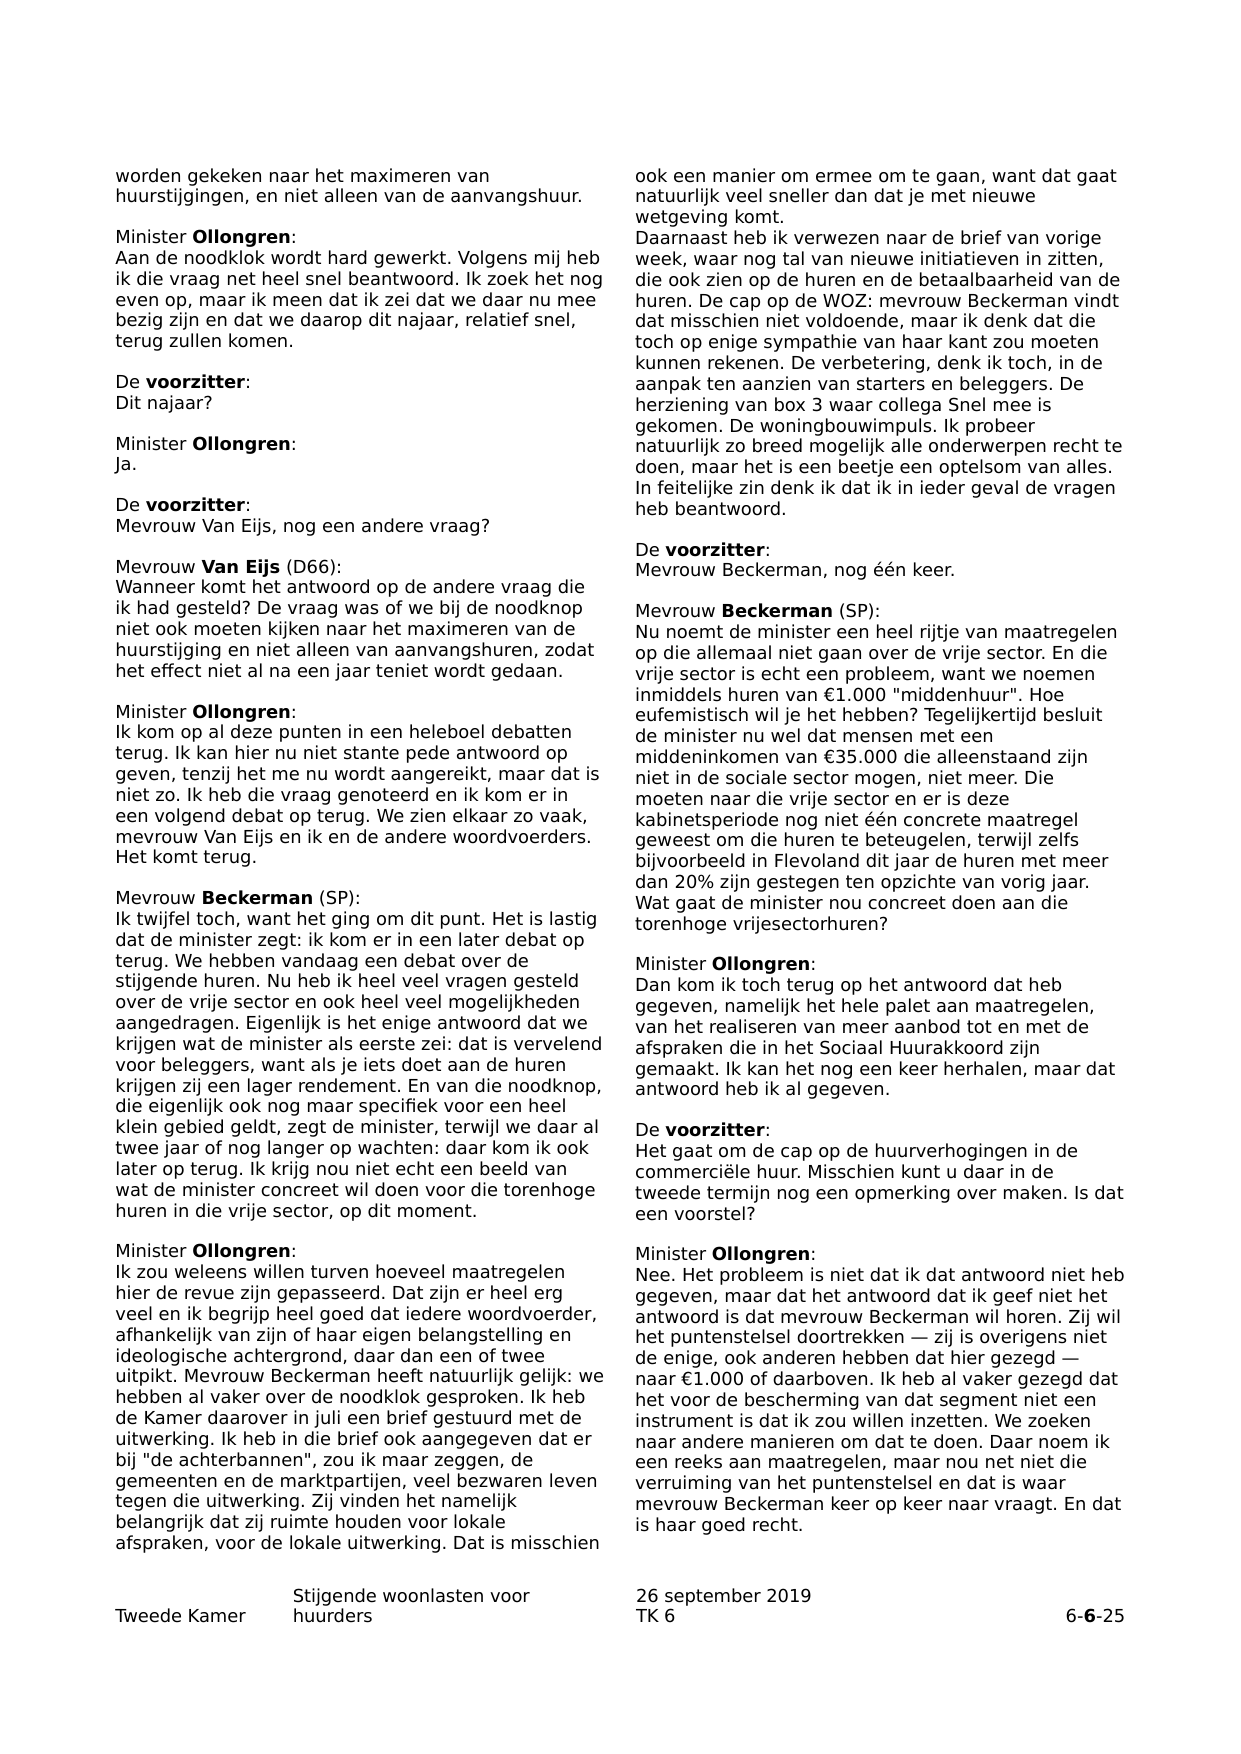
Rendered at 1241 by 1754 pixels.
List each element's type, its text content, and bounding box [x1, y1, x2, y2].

text Minister Ollongren: [115, 433, 605, 454]
text De voorzitter: [635, 1120, 1125, 1141]
text De voorzitter: [635, 539, 1125, 560]
text Het gaat om de cap op de huurverhogingen in de commerciële huur. Misschien kunt u daar in de tweede termijn nog een opmerking over maken. Is dat een voorstel? [635, 1141, 1125, 1224]
text Wanneer komt het antwoord op de andere vraag die ik had gesteld? De vraag was of we bij de noodknop niet ook moeten kijken naar het maximeren van de huurstijging en niet alleen van aanvangshuren, zodat het effect niet al na een jaar teniet wordt gedaan. [115, 577, 605, 681]
text Mevrouw Beckerman, nog één keer. [635, 560, 1125, 581]
text Mevrouw Beckerman (SP): [115, 888, 605, 909]
text De voorzitter: [115, 495, 605, 516]
text Mevrouw Van Eijs (D66): [115, 557, 605, 577]
text Ja. [115, 454, 605, 475]
text Ik zou weleens willen turven hoeveel maatregelen hier de revue zijn gepasseerd. Dat zijn er heel erg veel en ik begrijp heel goed dat iedere woordvoerder, afhankelijk van zijn of haar eigen belangstelling en ideologische achtergrond, daar dan een of twee uitpikt. Mevrouw Beckerman heeft natuurlijk gelijk: we hebben al vaker over de noodklok gesproken. Ik heb de Kamer daarover in juli een brief gestuurd met de uitwerking. Ik heb in die brief ook aangegeven dat er bij "de achterbannen", zou ik maar zeggen, de gemeenten en de marktpartijen, veel bezwaren leven tegen die uitwerking. Zij vinden het namelijk belangrijk dat zij ruimte houden voor lokale afspraken, voor de lokale uitwerking. Dat is misschien [115, 1262, 605, 1554]
text Dit najaar? [115, 393, 605, 413]
text Minister Ollongren: [635, 954, 1125, 975]
text Mevrouw Beckerman (SP): [635, 601, 1125, 622]
text Minister Ollongren: [115, 701, 605, 722]
text Nu noemt de minister een heel rijtje van maatregelen op die allemaal niet gaan over de vrije sector. En die vrije sector is echt een probleem, want we noemen inmiddels huren van €1.000 "middenhuur". Hoe eufemistisch wil je het hebben? Tegelijkertijd besluit de minister nu wel dat mensen met een middeninkomen van €35.000 die alleenstaand zijn niet in de sociale sector mogen, niet meer. Die moeten naar die vrije sector en er is deze kabinetsperiode nog niet één concrete maatregel geweest om die huren te beteugelen, terwijl zelfs bijvoorbeeld in Flevoland dit jaar de huren met meer dan 20% zijn gestegen ten opzichte van vorig jaar. Wat gaat de minister nou concreet doen aan die torenhoge vrijesectorhuren? [635, 622, 1125, 934]
text Minister Ollongren: [115, 227, 605, 248]
text Mevrouw Van Eijs, nog een andere vraag? [115, 516, 605, 537]
text Minister Ollongren: [115, 1241, 605, 1262]
text Ik twijfel toch, want het ging om dit punt. Het is lastig dat de minister zegt: ik kom er in een later debat op terug. We hebben vandaag een debat over de stijgende huren. Nu heb ik heel veel vragen gesteld over de vrije sector en ook heel veel mogelijkheden aangedragen. Eigenlijk is het enige antwoord dat we krijgen wat de minister als eerste zei: dat is vervelend voor beleggers, want als je iets doet aan de huren krijgen zij een lager rendement. En van die noodknop, die eigenlijk ook nog maar specifiek voor een heel klein gebied geldt, zegt de minister, terwijl we daar al twee jaar of nog langer op wachten: daar kom ik ook later op terug. Ik krijg nou niet echt een beeld van wat de minister concreet wil doen voor die torenhoge huren in die vrije sector, op dit moment. [115, 909, 605, 1221]
text worden gekeken naar het maximeren van huurstijgingen, en niet alleen van de aanvangshuur. [115, 165, 605, 207]
text Daarnaast heb ik verwezen naar de brief van vorige week, waar nog tal van nieuwe initiatieven in zitten, die ook zien op de huren en de betaalbaarheid van de huren. De cap op de WOZ: mevrouw Beckerman vindt dat misschien niet voldoende, maar ik denk dat die toch op enige sympathie van haar kant zou moeten kunnen rekenen. De verbetering, denk ik toch, in de aanpak ten aanzien van starters en beleggers. De herziening van box 3 waar collega Snel mee is gekomen. De woningbouwimpuls. Ik probeer natuurlijk zo breed mogelijk alle onderwerpen recht te doen, maar het is een beetje een optelsom van alles. In feitelijke zin denk ik dat ik in ieder geval de vragen heb beantwoord. [635, 228, 1125, 519]
text Minister Ollongren: [635, 1244, 1125, 1265]
text De voorzitter: [115, 372, 605, 393]
text Nee. Het probleem is niet dat ik dat antwoord niet heb gegeven, maar dat het antwoord dat ik geef niet het antwoord is dat mevrouw Beckerman wil horen. Zij wil het puntenstelsel doortrekken — zij is overigens niet de enige, ook anderen hebben dat hier gezegd — naar €1.000 of daarboven. Ik heb al vaker gezegd dat het voor de bescherming van dat segment niet een instrument is dat ik zou willen inzetten. We zoeken naar andere manieren om dat te doen. Daar noem ik een reeks aan maatregelen, maar nou net niet die verruiming van het puntenstelsel en dat is waar mevrouw Beckerman keer op keer naar vraagt. En dat is haar goed recht. [635, 1265, 1125, 1536]
text Dan kom ik toch terug op het antwoord dat heb gegeven, namelijk het hele palet aan maatregelen, van het realiseren van meer aanbod tot en met de afspraken die in het Sociaal Huurakkoord zijn gemaakt. Ik kan het nog een keer herhalen, maar dat antwoord heb ik al gegeven. [635, 975, 1125, 1100]
text ook een manier om ermee om te gaan, want dat gaat natuurlijk veel sneller dan dat je met nieuwe wetgeving komt. [635, 165, 1125, 228]
text Aan de noodklok wordt hard gewerkt. Volgens mij heb ik die vraag net heel snel beantwoord. Ik zoek het nog even op, maar ik meen dat ik zei dat we daar nu mee bezig zijn en dat we daarop dit najaar, relatief snel, terug zullen komen. [115, 248, 605, 352]
text Ik kom op al deze punten in een heleboel debatten terug. Ik kan hier nu niet stante pede antwoord op geven, tenzij het me nu wordt aangereikt, maar dat is niet zo. Ik heb die vraag genoteerd en ik kom er in een volgend debat op terug. We zien elkaar zo vaak, mevrouw Van Eijs en ik en de andere woordvoerders. Het komt terug. [115, 722, 605, 868]
